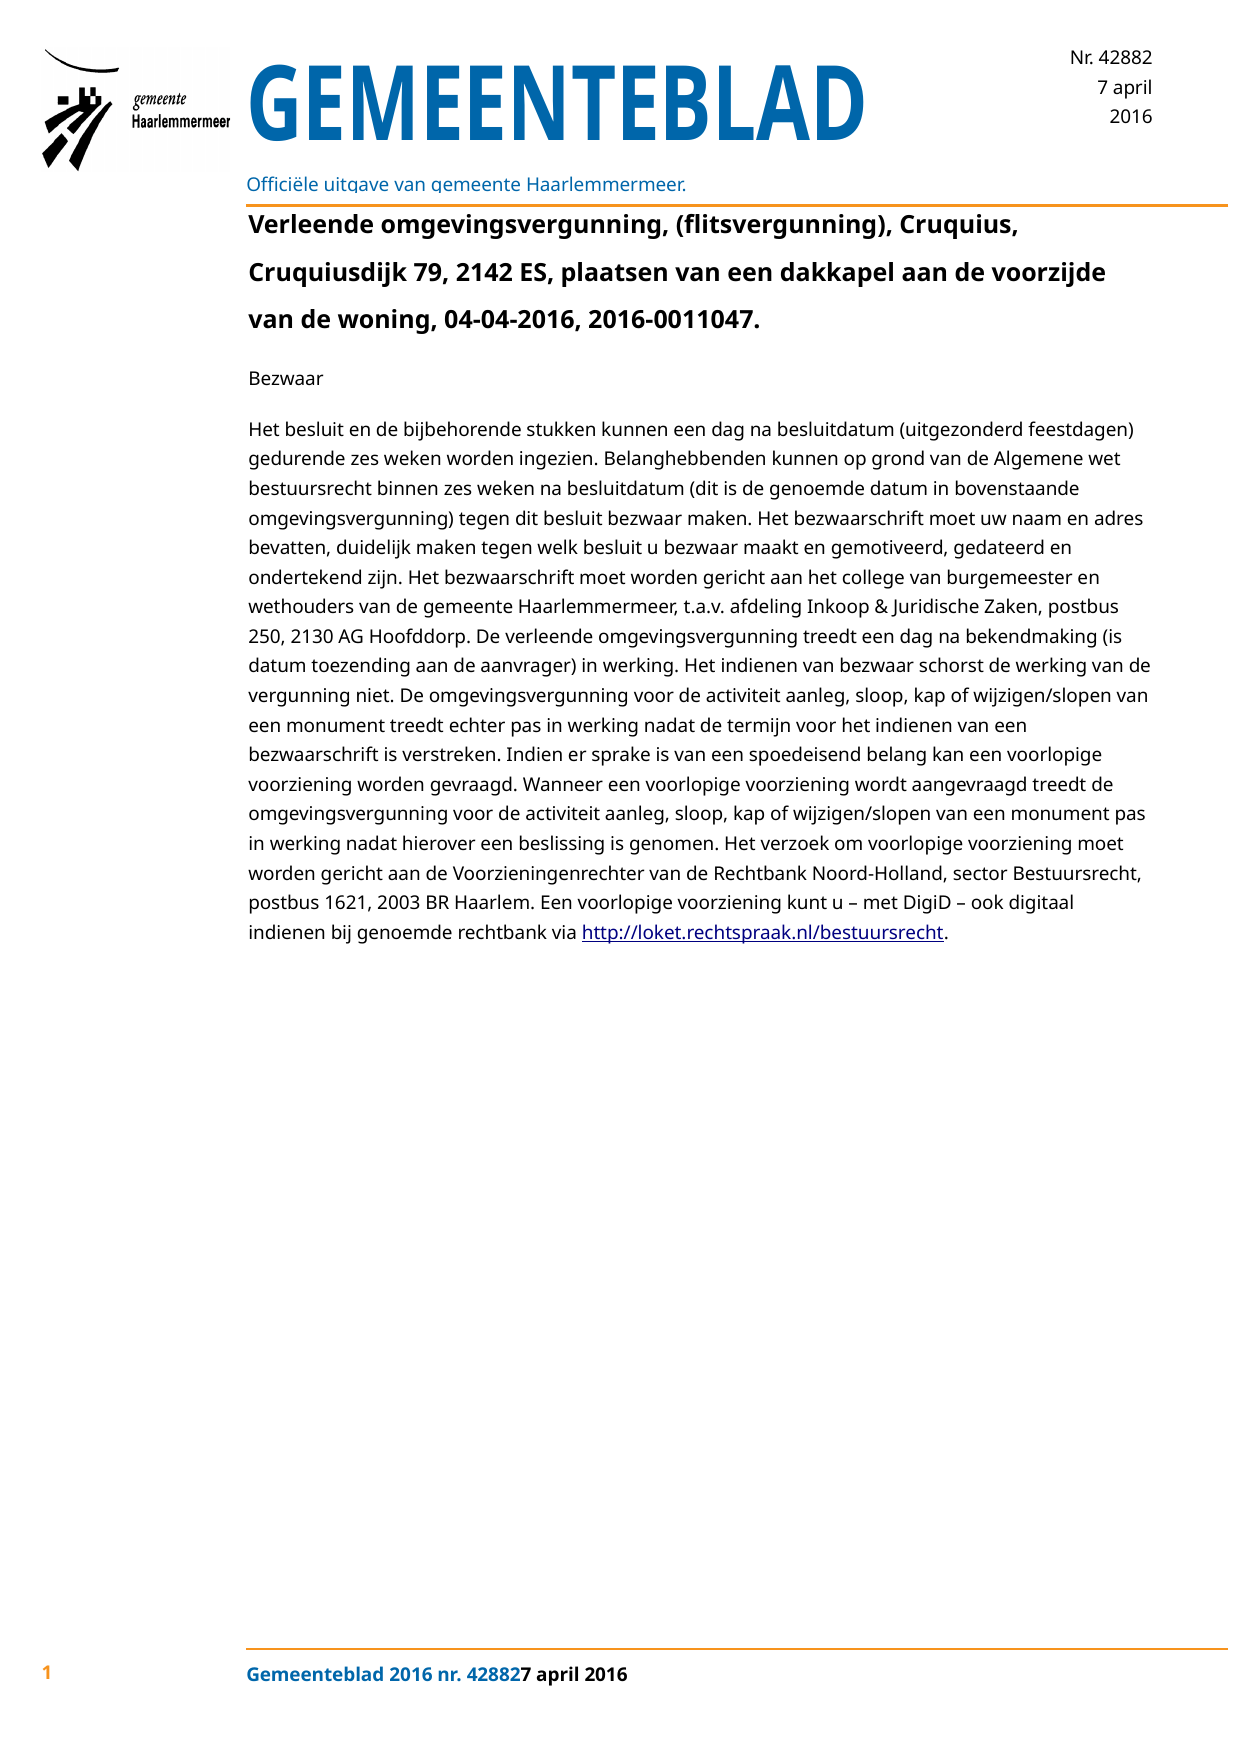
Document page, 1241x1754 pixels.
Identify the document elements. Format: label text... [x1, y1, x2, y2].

picture [41, 47, 231, 172]
text Het besluit en de bijbehorende stukken kunnen een dag na besluitdatum (uitgezonderd feestdagen) gedurende zes weken worden ingezien. Belanghebbenden kunnen op grond van de Algemene wet bestuursrecht binnen zes weken na besluitdatum (dit is de genoemde datum in bovenstaande omgevingsvergunning) tegen dit besluit bezwaar maken. Het bezwaarschrift moet uw naam en adres bevatten, duidelijk maken tegen welk besluit u bezwaar maakt en gemotiveerd, gedateerd en ondertekend zijn. Het bezwaarschrift moet worden gericht aan het college van burgemeester en wethouders van de gemeente Haarlemmermeer, t.a.v. afdeling Inkoop & Juridische Zaken, postbus 250, 2130 AG Hoofddorp. De verleende omgevingsvergunning treedt een dag na bekendmaking (is datum toezending aan de aanvrager) in werking. Het indienen van bezwaar schorst de werking van de vergunning niet. De omgevingsvergunning voor de activiteit aanleg, sloop, kap of wijzigen/slopen van een monument treedt echter pas in werking nadat de termijn voor het indienen van een bezwaarschrift is verstreken. Indien er sprake is van een spoedeisend belang kan een voorlopige voorziening worden gevraagd. Wanneer een voorlopige voorziening wordt aangevraagd treedt de omgevingsvergunning voor de activiteit aanleg, sloop, kap of wijzigen/slopen van een monument pas in werking nadat hierover een beslissing is genomen. Het verzoek om voorlopige voorziening moet worden gericht aan de Voorzieningenrechter van de Rechtbank Noord-Holland, sector Bestuursrecht, postbus 1621, 2003 BR Haarlem. Een voorlopige voorziening kunt u – met DigiD – ook digitaal indienen bij genoemde rechtbank via http://loket.rechtspraak.nl/bestuursrecht. [248, 416, 1152, 944]
text Bezwaar [248, 366, 1152, 391]
text Verleende omgevingsvergunning, (flitsvergunning), Cruquius, Cruquiusdijk 79, 2142 ES, plaatsen van een dakkapel aan de voorzijde van de woning, 04-04-2016, 2016-0011047. [248, 207, 1152, 336]
